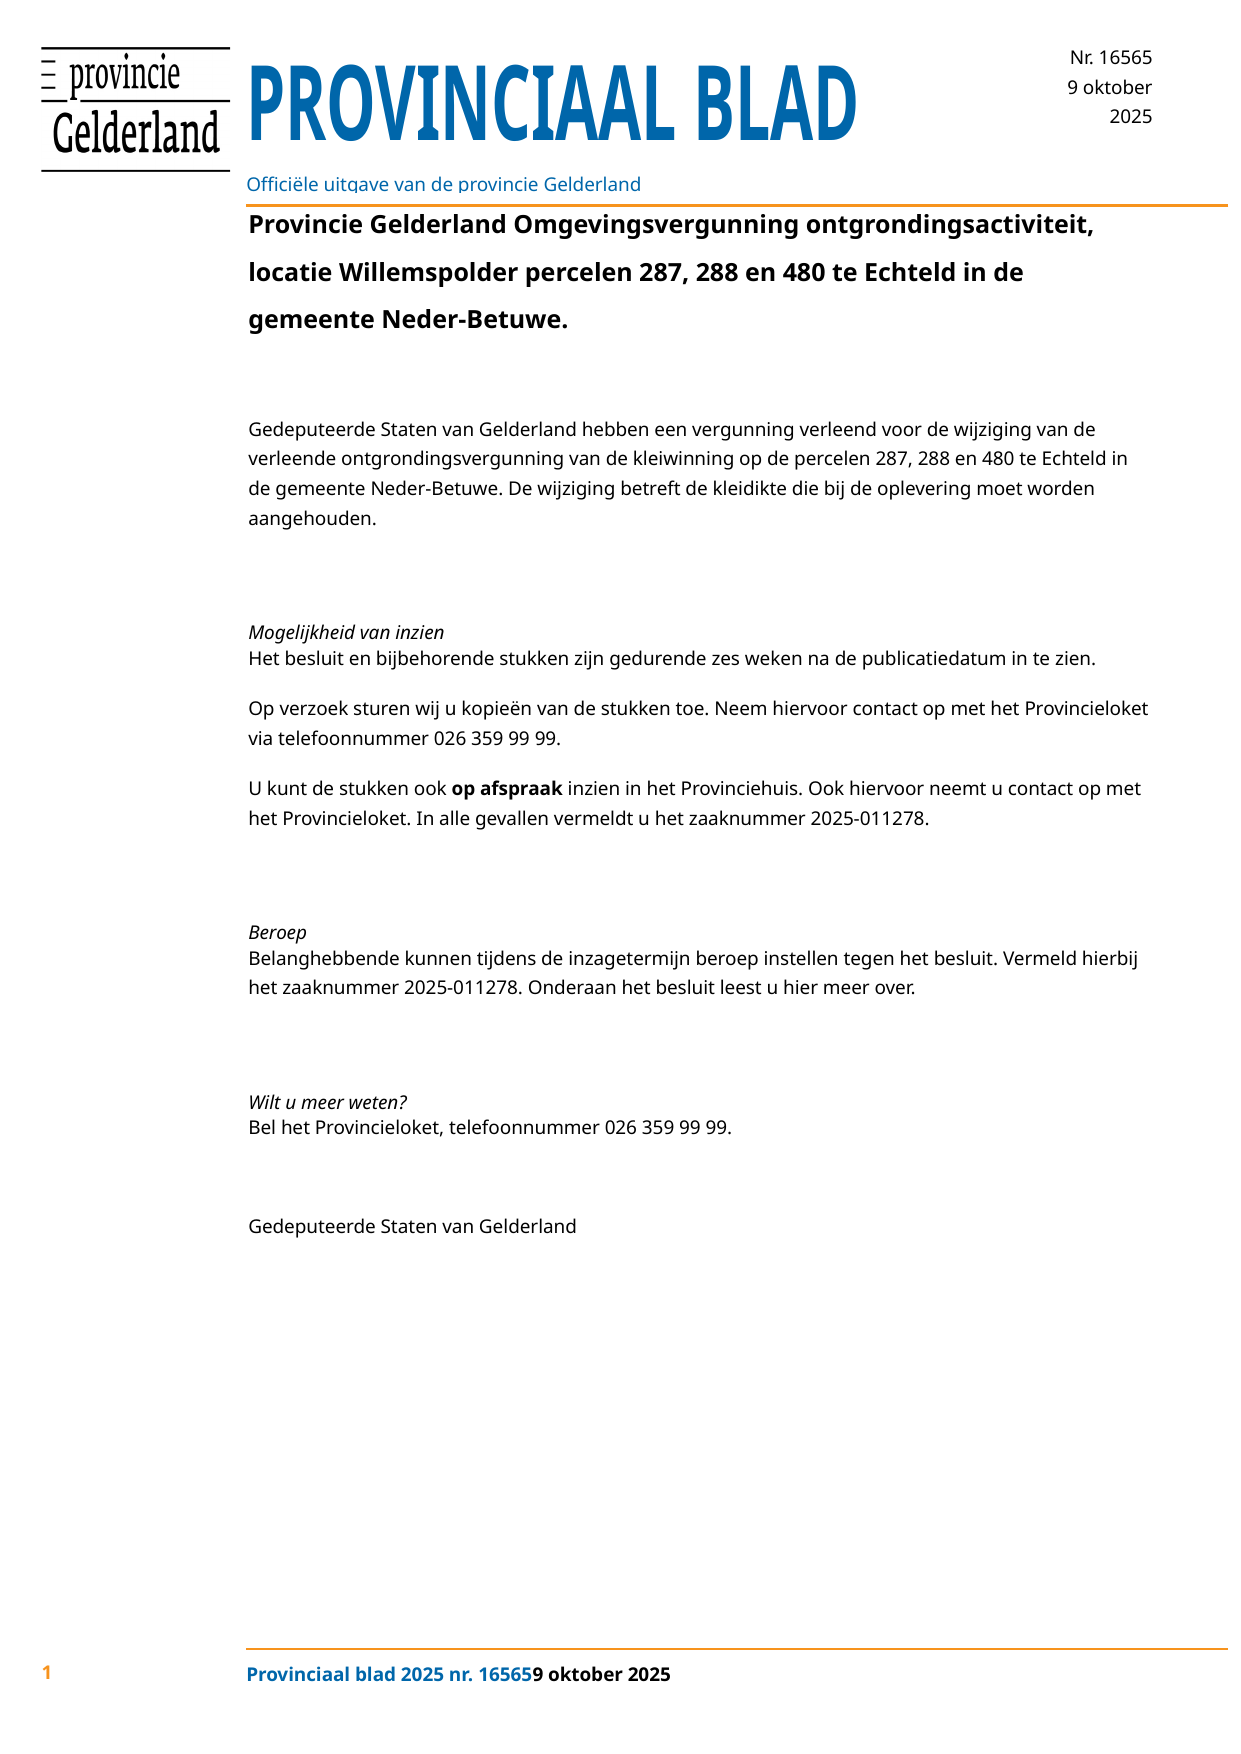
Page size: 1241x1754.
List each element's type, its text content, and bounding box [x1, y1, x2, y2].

text Het besluit en bijbehorende stukken zijn gedurende zes weken na de publicatiedatum in te zien. [248, 645, 1152, 671]
text Wilt u meer weten? [248, 1089, 1152, 1114]
text Op verzoek sturen wij u kopieën van de stukken toe. Neem hiervoor contact op met het Provincieloket via telefoonnummer 026 359 99 99. [248, 695, 1152, 751]
text Mogelijkheid van inzien [248, 619, 1152, 645]
text Bel het Provincieloket, telefoonnummer 026 359 99 99. [248, 1114, 1152, 1140]
text Belanghebbende kunnen tijdens de inzagetermijn beroep instellen tegen het besluit. Vermeld hierbij het zaaknummer 2025-011278. Onderaan het besluit leest u hier meer over. [248, 945, 1152, 1000]
text Provincie Gelderland Omgevingsvergunning ontgrondingsactiviteit, locatie Willemspolder percelen 287, 288 en 480 te Echteld in de gemeente Neder-Betuwe. [248, 207, 1152, 336]
text Gedeputeerde Staten van Gelderland hebben een vergunning verleend voor de wijziging van de verleende ontgrondingsvergunning van de kleiwinning op de percelen 287, 288 en 480 te Echteld in de gemeente Neder-Betuwe. De wijziging betreft de kleidikte die bij de oplevering moet worden aangehouden. [248, 416, 1152, 530]
text U kunt de stukken ook op afspraak inzien in het Provinciehuis. Ook hiervoor neemt u contact op met het Provincieloket. In alle gevallen vermeldt u het zaaknummer 2025-011278. [248, 775, 1152, 831]
text Gedeputeerde Staten van Gelderland [248, 1213, 1152, 1238]
text Beroep [248, 919, 1152, 945]
picture [41, 47, 231, 172]
